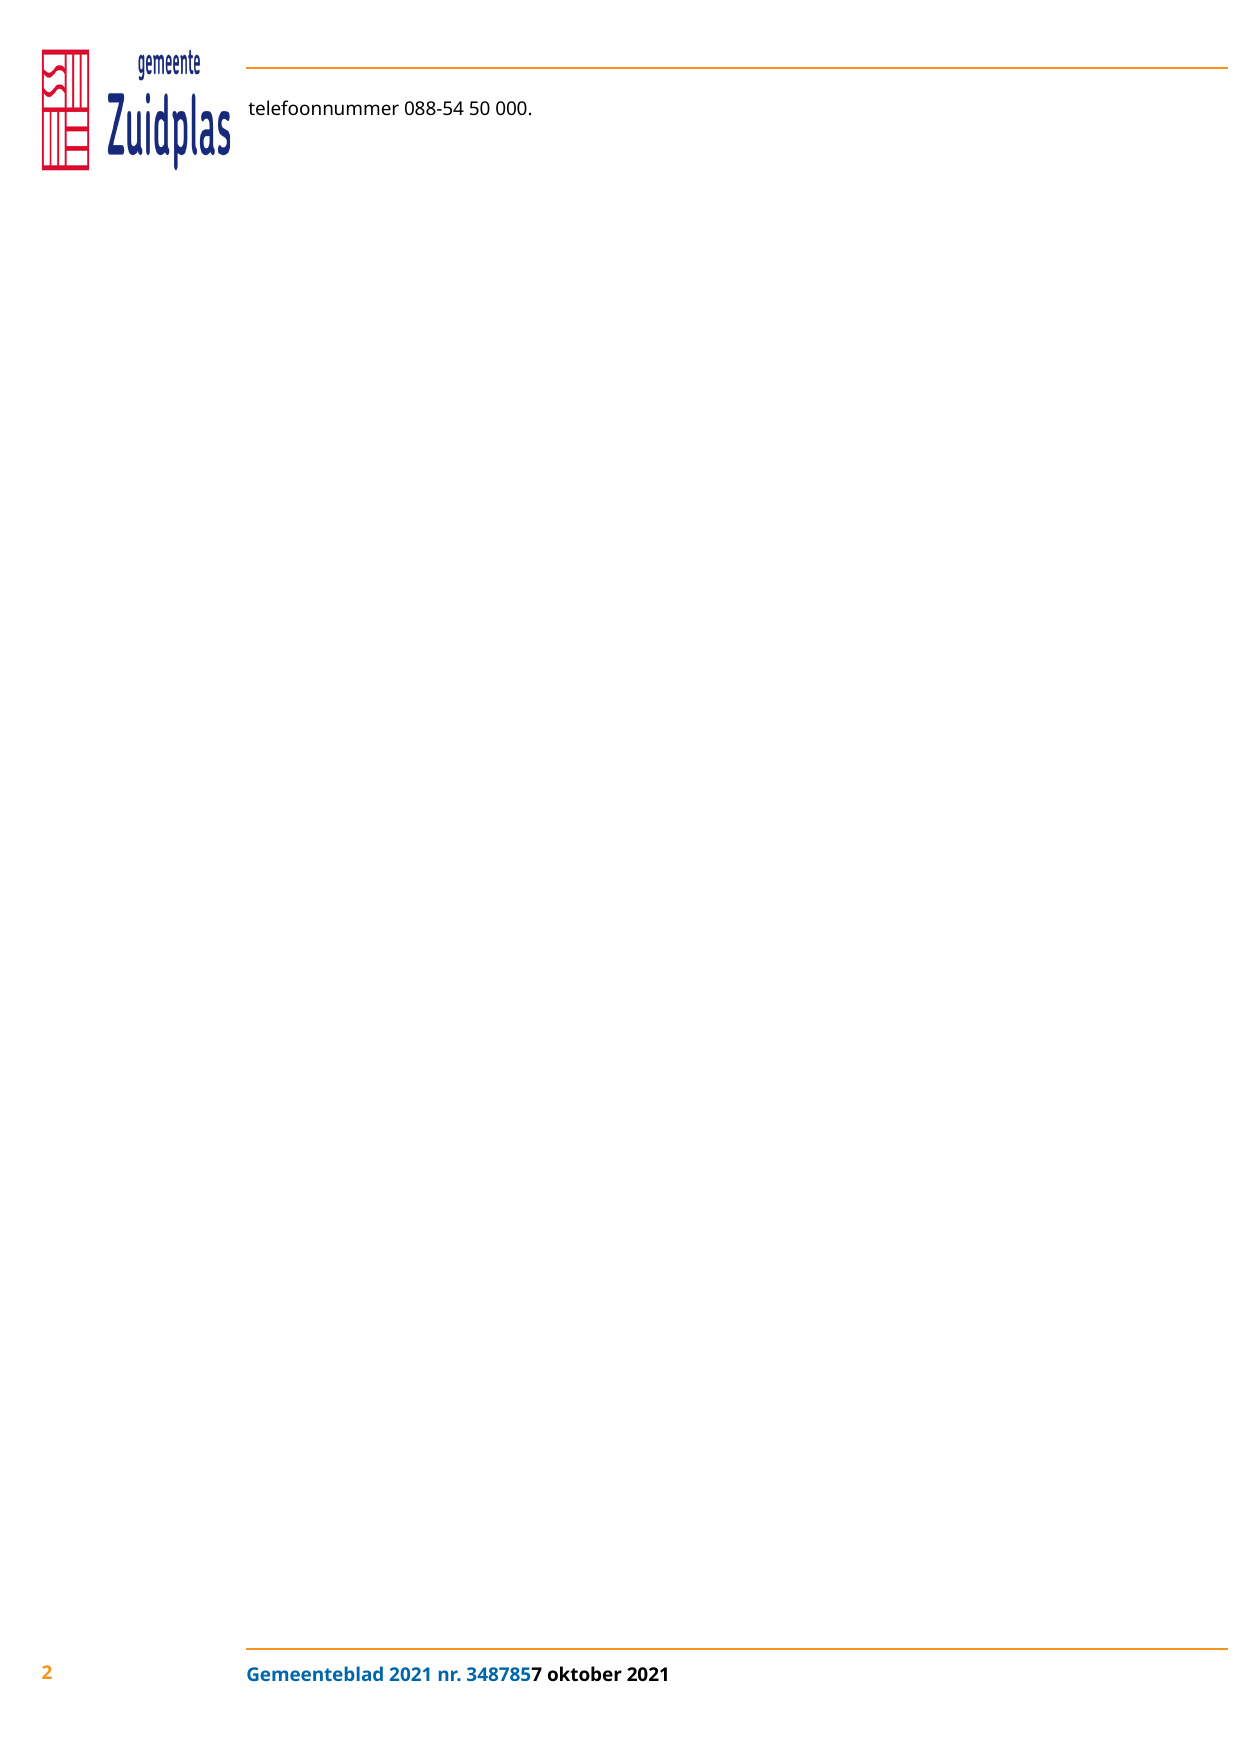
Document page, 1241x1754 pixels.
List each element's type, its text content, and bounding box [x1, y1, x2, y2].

text telefoonnummer 088-54 50 000. [248, 95, 1152, 121]
picture [41, 47, 231, 172]
